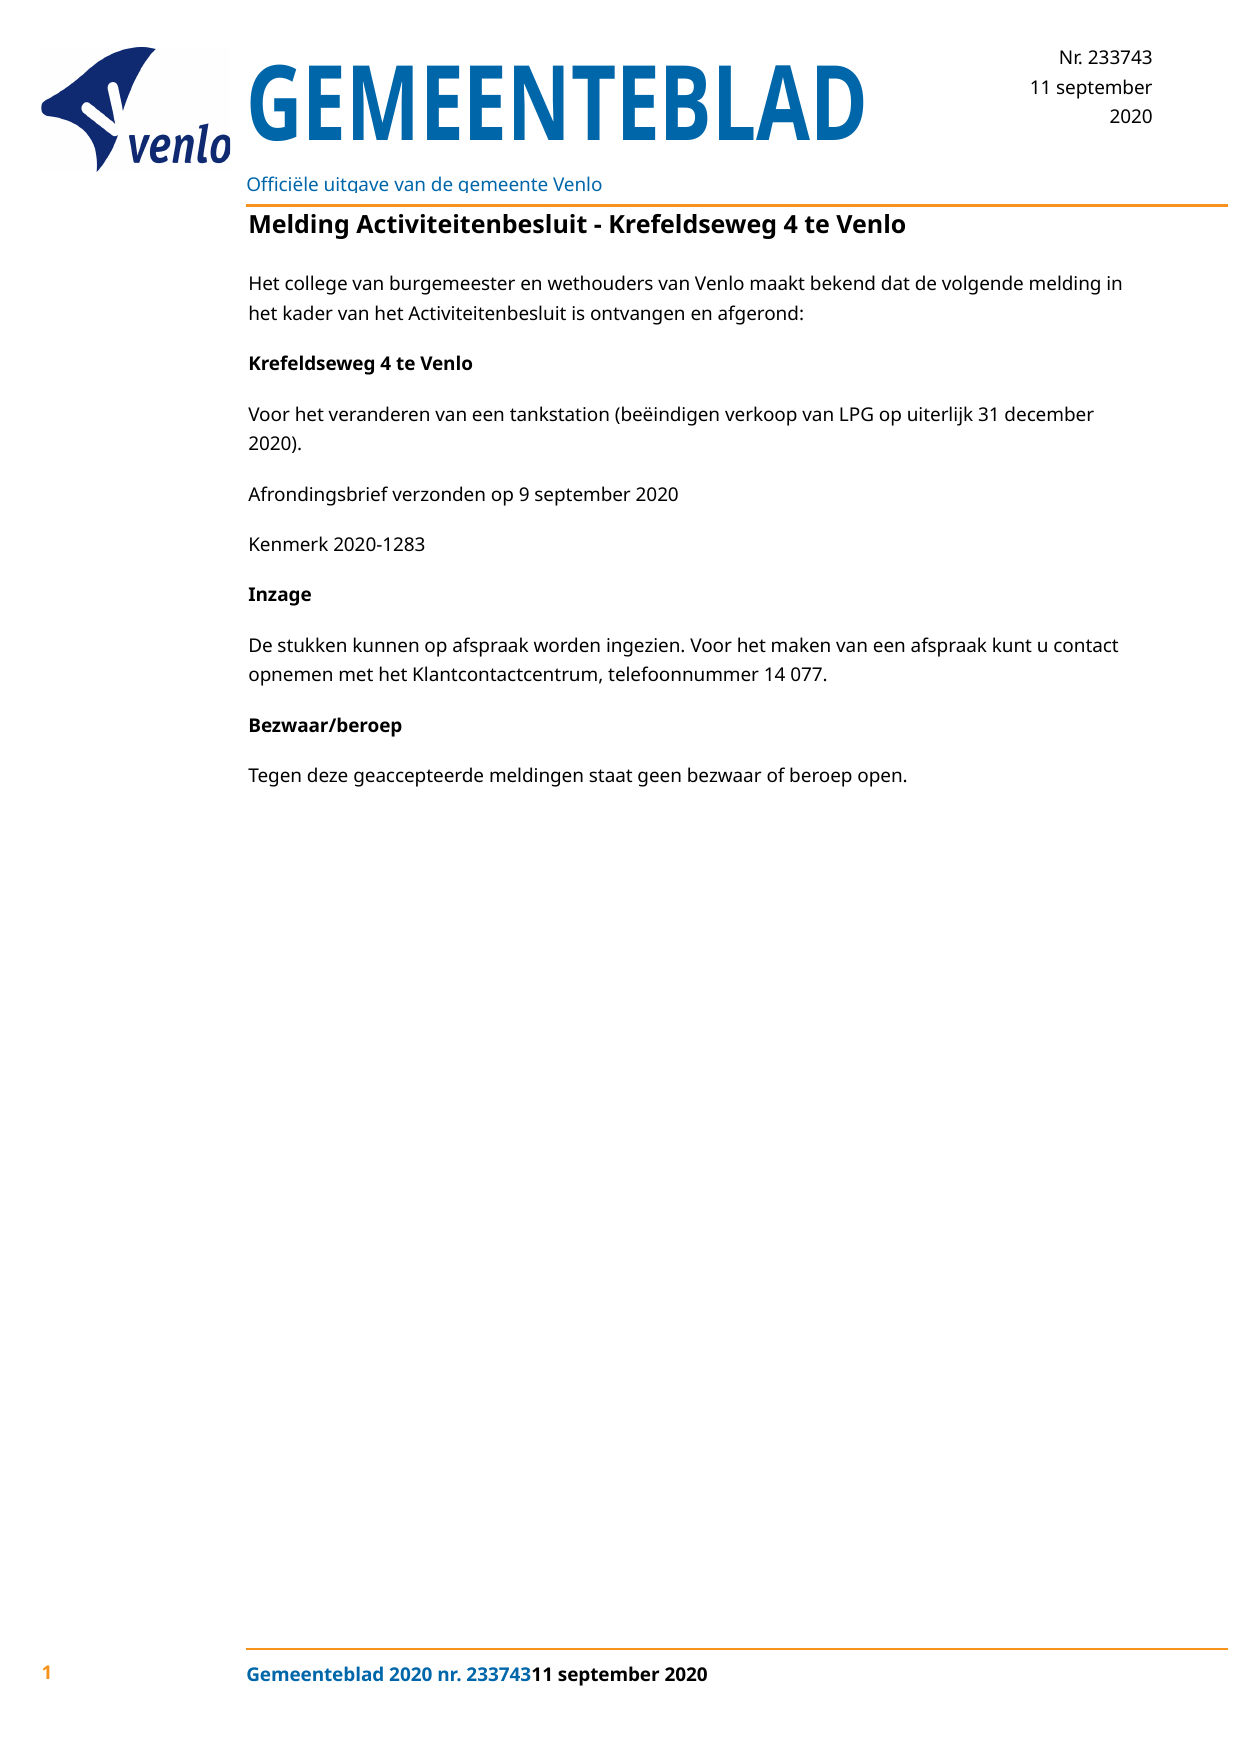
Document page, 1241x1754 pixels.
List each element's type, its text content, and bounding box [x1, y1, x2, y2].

text Inzage [248, 582, 1152, 607]
text Bezwaar/beroep [248, 712, 1152, 738]
text Melding Activiteitenbesluit - Krefeldseweg 4 te Venlo [248, 207, 1152, 241]
picture [41, 47, 231, 172]
text Krefeldseweg 4 te Venlo [248, 350, 1152, 376]
text Voor het veranderen van een tankstation (beëindigen verkoop van LPG op uiterlijk 31 december 2020). [248, 401, 1152, 456]
text Het college van burgemeester en wethouders van Venlo maakt bekend dat de volgende melding in het kader van het Activiteitenbesluit is ontvangen en afgerond: [248, 270, 1152, 326]
text De stukken kunnen op afspraak worden ingezien. Voor het maken van een afspraak kunt u contact opnemen met het Klantcontactcentrum, telefoonnummer 14 077. [248, 632, 1152, 687]
text Tegen deze geaccepteerde meldingen staat geen bezwaar of beroep open. [248, 762, 1152, 788]
text Kenmerk 2020-1283 [248, 531, 1152, 557]
text Afrondingsbrief verzonden op 9 september 2020 [248, 481, 1152, 506]
